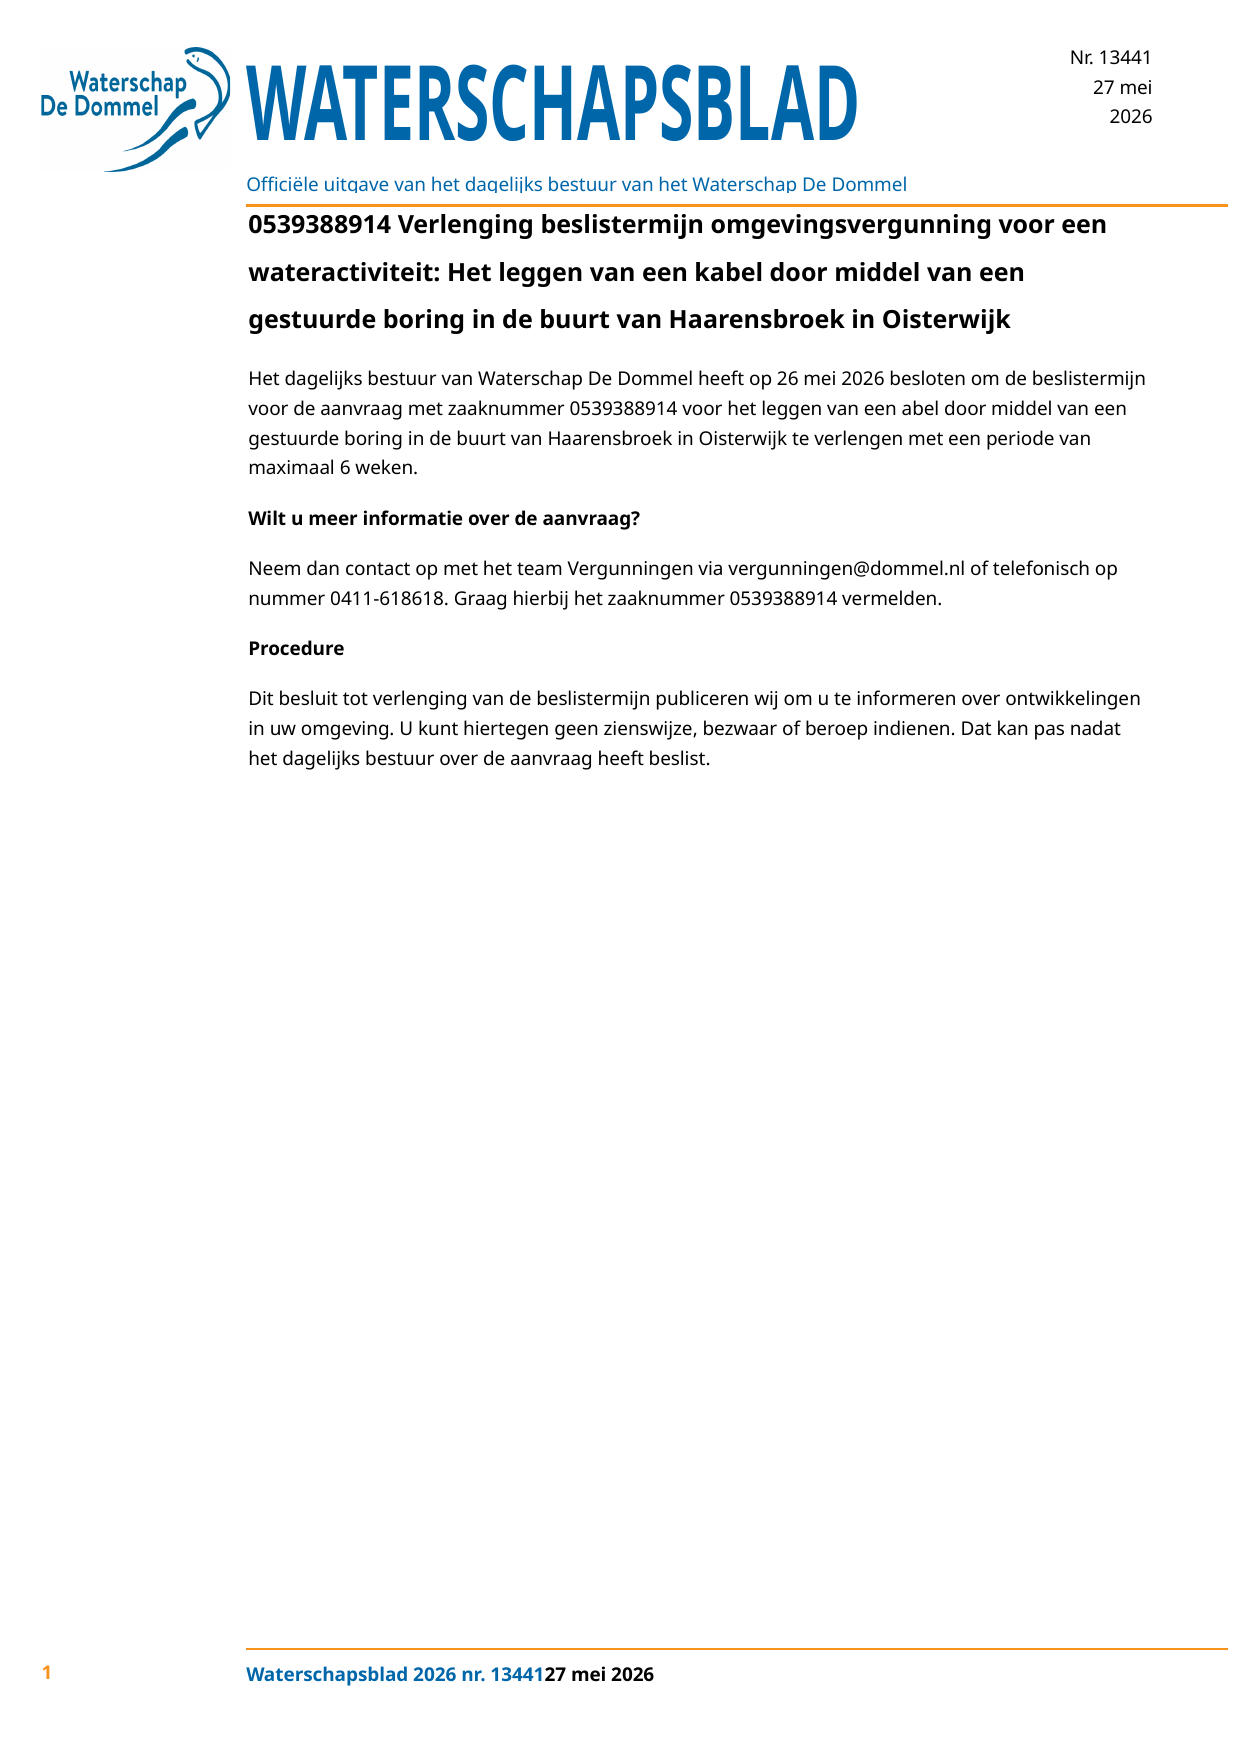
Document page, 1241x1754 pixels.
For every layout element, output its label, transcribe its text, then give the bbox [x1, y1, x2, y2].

picture [204, 47, 231, 76]
text Wilt u meer informatie over de aanvraag? [248, 505, 1152, 530]
text Procedure [248, 635, 1152, 661]
text Het dagelijks bestuur van Waterschap De Dommel heeft op 26 mei 2026 besloten om de beslistermijn voor de aanvraag met zaaknummer 0539388914 voor het leggen van een abel door middel van een gestuurde boring in de buurt van Haarensbroek in Oisterwijk te verlengen met een periode van maximaal 6 weken. [248, 366, 1152, 480]
text Dit besluit tot verlenging van de beslistermijn publiceren wij om u te informeren over ontwikkelingen in uw omgeving. U kunt hiertegen geen zienswijze, bezwaar of beroep indienen. Dat kan pas nadat het dagelijks bestuur over de aanvraag heeft beslist. [248, 686, 1152, 770]
picture [198, 118, 210, 131]
text Neem dan contact op met het team Vergunningen via vergunningen@dommel.nl of telefonisch op nummer 0411-618618. Graag hierbij het zaaknummer 0539388914 vermelden. [248, 555, 1152, 610]
text 0539388914 Verlenging beslistermijn omgevingsvergunning voor een wateractiviteit: Het leggen van een kabel door middel van een gestuurde boring in de buurt van Haarensbroek in Oisterwijk [248, 207, 1152, 336]
picture [45, 99, 51, 111]
picture [41, 47, 231, 172]
